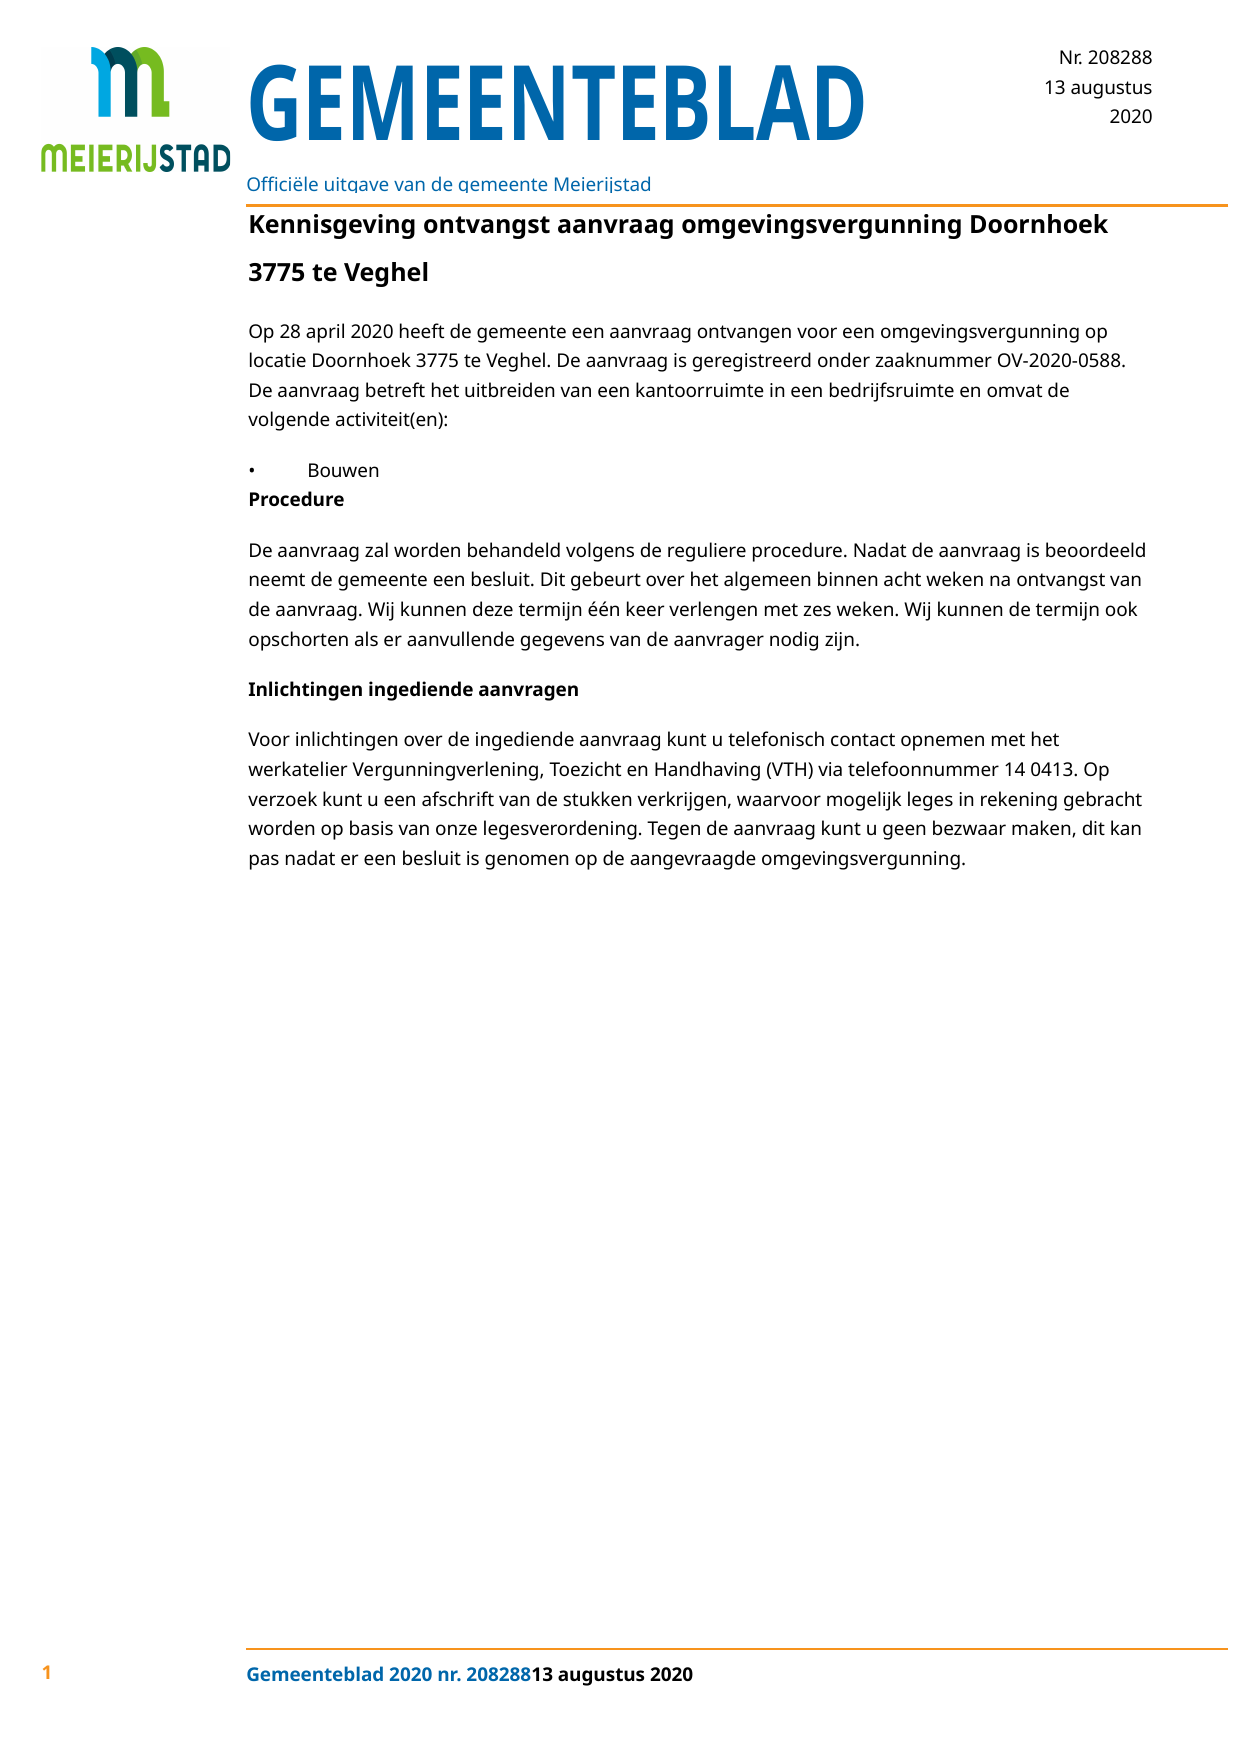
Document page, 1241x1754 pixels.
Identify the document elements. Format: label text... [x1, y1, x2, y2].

text Op 28 april 2020 heeft de gemeente een aanvraag ontvangen voor een omgevingsvergunning op locatie Doornhoek 3775 te Veghel. De aanvraag is geregistreerd onder zaaknummer OV-2020-0588. De aanvraag betreft het uitbreiden van een kantoorruimte in een bedrijfsruimte en omvat de volgende activiteit(en): [248, 318, 1152, 432]
text De aanvraag zal worden behandeld volgens de reguliere procedure. Nadat de aanvraag is beoordeeld neemt de gemeente een besluit. Dit gebeurt over het algemeen binnen acht weken na ontvangst van de aanvraag. Wij kunnen deze termijn één keer verlengen met zes weken. Wij kunnen de termijn ook opschorten als er aanvullende gegevens van de aanvrager nodig zijn. [248, 537, 1152, 652]
list Bouwen [248, 457, 1152, 483]
text Voor inlichtingen over de ingediende aanvraag kunt u telefonisch contact opnemen met het werkatelier Vergunningverlening, Toezicht en Handhaving (VTH) via telefoonnummer 14 0413. Op verzoek kunt u een afschrift van de stukken verkrijgen, waarvoor mogelijk leges in rekening gebracht worden op basis van onze legesverordening. Tegen de aanvraag kunt u geen bezwaar maken, dit kan pas nadat er een besluit is genomen op de aangevraagde omgevingsvergunning. [248, 727, 1152, 871]
text Procedure [248, 487, 1152, 512]
picture [41, 47, 231, 172]
text Kennisgeving ontvangst aanvraag omgevingsvergunning Doornhoek 3775 te Veghel [248, 207, 1152, 288]
text Inlichtingen ingediende aanvragen [248, 676, 1152, 702]
